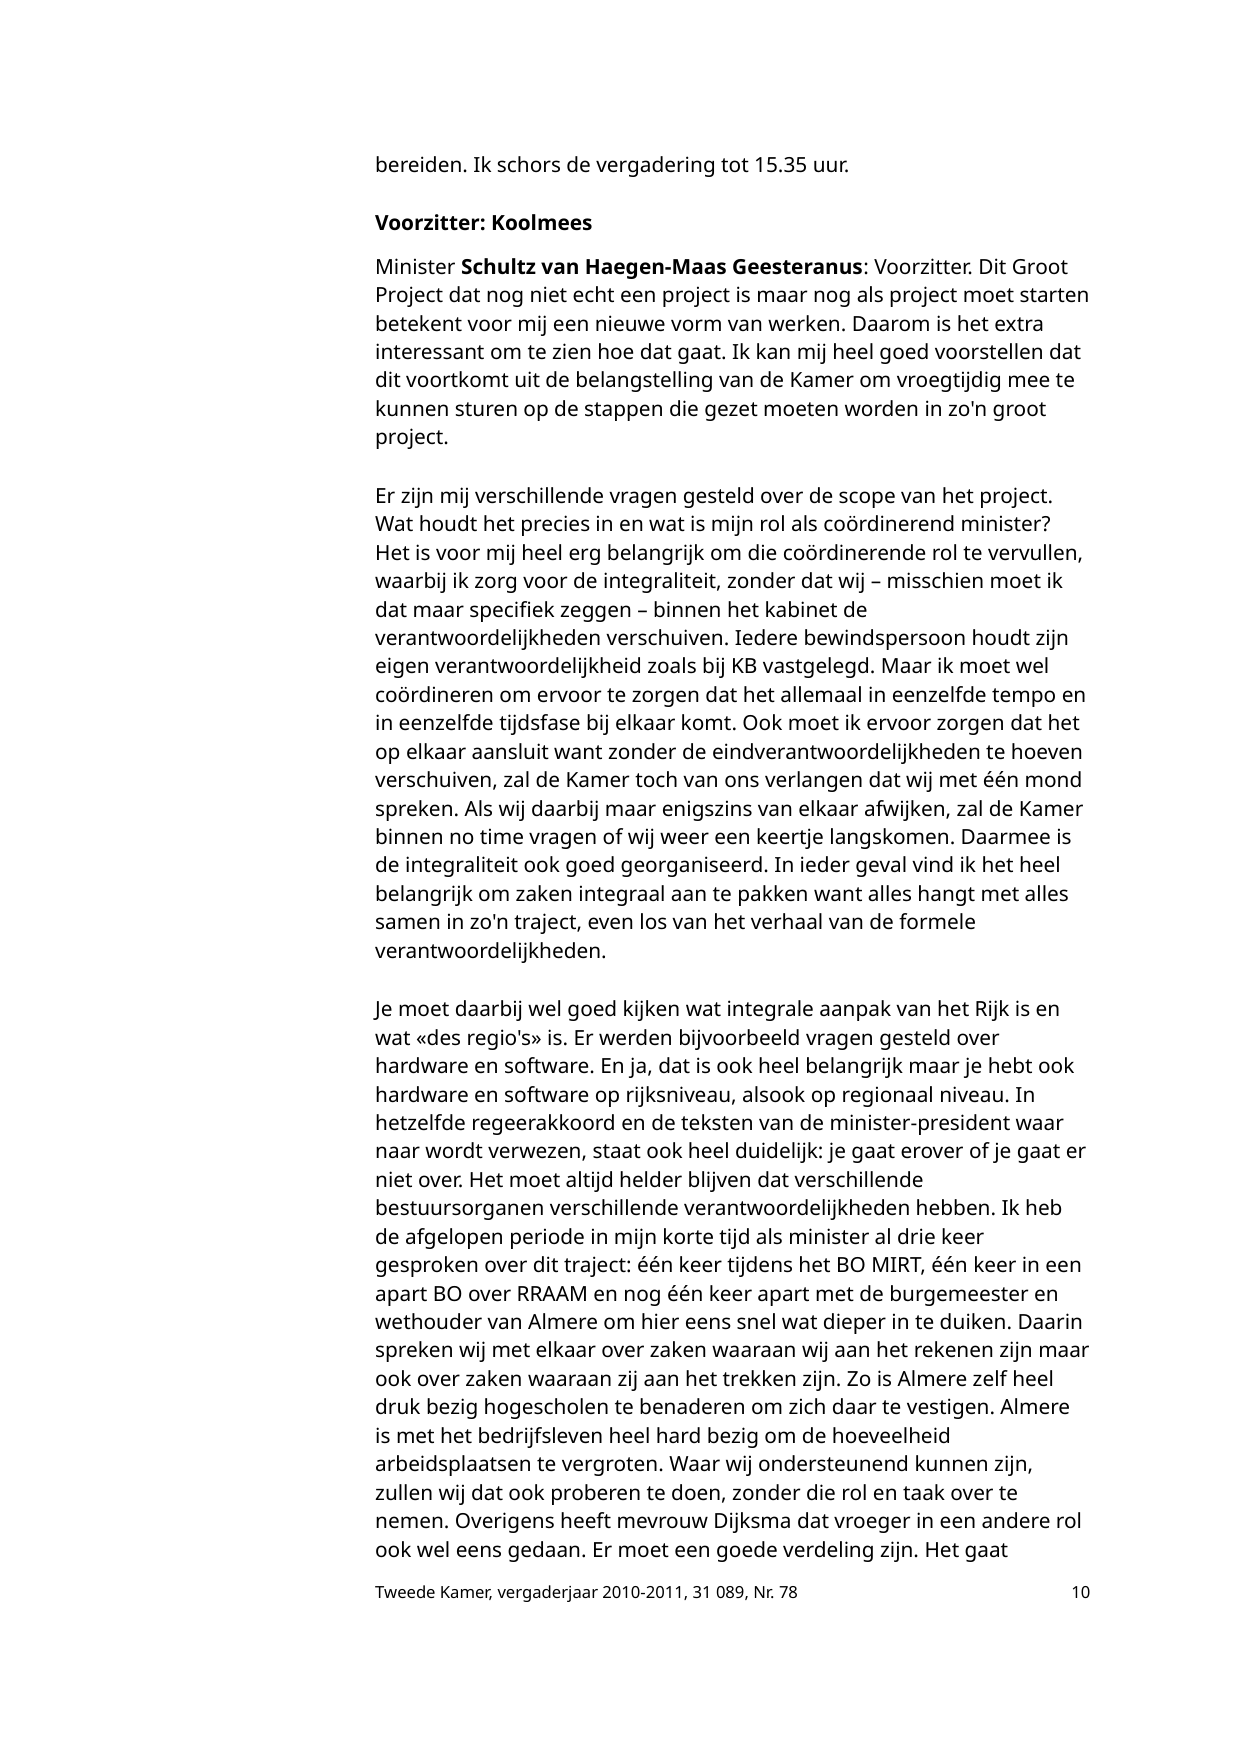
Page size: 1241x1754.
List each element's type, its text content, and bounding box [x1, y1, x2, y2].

text Minister Schultz van Haegen-Maas Geesteranus: Voorzitter. Dit Groot Project dat nog niet echt een project is maar nog als project moet starten betekent voor mij een nieuwe vorm van werken. Daarom is het extra interessant om te zien hoe dat gaat. Ik kan mij heel goed voorstellen dat dit voortkomt uit de belangstelling van de Kamer om vroegtijdig mee te kunnen sturen op de stappen die gezet moeten worden in zo'n groot project. [375, 252, 1090, 451]
text Je moet daarbij wel goed kijken wat integrale aanpak van het Rijk is en wat «des regio's» is. Er werden bijvoorbeeld vragen gesteld over hardware en software. En ja, dat is ook heel belangrijk maar je hebt ook hardware en software op rijksniveau, alsook op regionaal niveau. In hetzelfde regeerakkoord en de teksten van de minister-president waar naar wordt verwezen, staat ook heel duidelijk: je gaat erover of je gaat er niet over. Het moet altijd helder blijven dat verschillende bestuursorganen verschillende verantwoordelijkheden hebben. Ik heb de afgelopen periode in mijn korte tijd als minister al drie keer gesproken over dit traject: één keer tijdens het BO MIRT, één keer in een apart BO over RRAAM en nog één keer apart met de burgemeester en wethouder van Almere om hier eens snel wat dieper in te duiken. Daarin spreken wij met elkaar over zaken waaraan wij aan het rekenen zijn maar ook over zaken waaraan zij aan het trekken zijn. Zo is Almere zelf heel druk bezig hogescholen te benaderen om zich daar te vestigen. Almere is met het bedrijfsleven heel hard bezig om de hoeveelheid arbeidsplaatsen te vergroten. Waar wij ondersteunend kunnen zijn, zullen wij dat ook proberen te doen, zonder die rol en taak over te nemen. Overigens heeft mevrouw Dijksma dat vroeger in een andere rol ook wel eens gedaan. Er moet een goede verdeling zijn. Het gaat [375, 994, 1090, 1563]
text Voorzitter: Koolmees [375, 208, 1090, 237]
text Er zijn mij verschillende vragen gesteld over de scope van het project. Wat houdt het precies in en wat is mijn rol als coördinerend minister? Het is voor mij heel erg belangrijk om die coördinerende rol te vervullen, waarbij ik zorg voor de integraliteit, zonder dat wij – misschien moet ik dat maar specifiek zeggen – binnen het kabinet de verantwoordelijkheden verschuiven. Iedere bewindspersoon houdt zijn eigen verantwoordelijkheid zoals bij KB vastgelegd. Maar ik moet wel coördineren om ervoor te zorgen dat het allemaal in eenzelfde tempo en in eenzelfde tijdsfase bij elkaar komt. Ook moet ik ervoor zorgen dat het op elkaar aansluit want zonder de eindverantwoordelijkheden te hoeven verschuiven, zal de Kamer toch van ons verlangen dat wij met één mond spreken. Als wij daarbij maar enigszins van elkaar afwijken, zal de Kamer binnen no time vragen of wij weer een keertje langskomen. Daarmee is de integraliteit ook goed georganiseerd. In ieder geval vind ik het heel belangrijk om zaken integraal aan te pakken want alles hangt met alles samen in zo'n traject, even los van het verhaal van de formele verantwoordelijkheden. [375, 481, 1090, 964]
text bereiden. Ik schors de vergadering tot 15.35 uur. [375, 150, 1090, 178]
